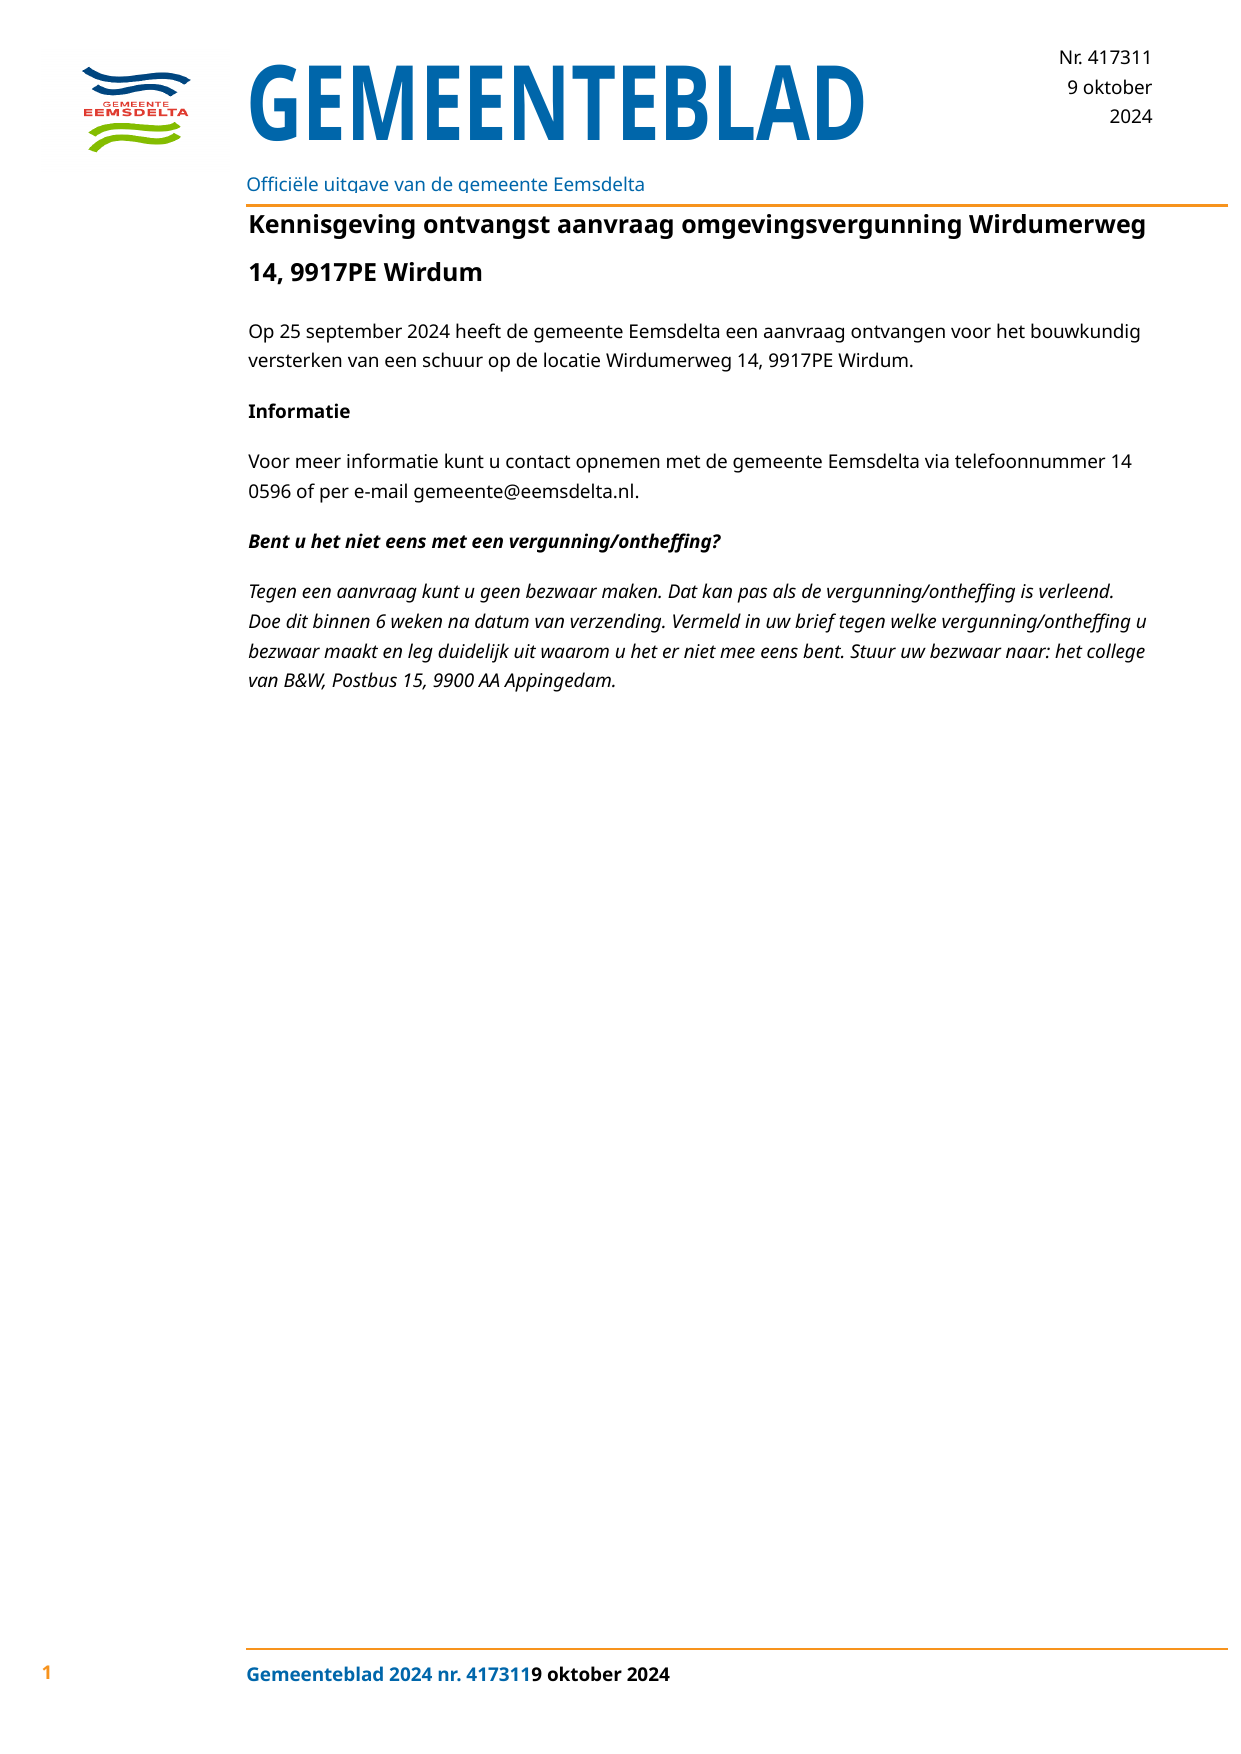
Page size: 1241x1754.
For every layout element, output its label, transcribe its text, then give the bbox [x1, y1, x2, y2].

text Voor meer informatie kunt u contact opnemen met de gemeente Eemsdelta via telefoonnummer 14 0596 of per e-mail gemeente@eemsdelta.nl. [248, 448, 1152, 504]
text Informatie [248, 398, 1152, 424]
picture [41, 47, 231, 172]
text Op 25 september 2024 heeft de gemeente Eemsdelta een aanvraag ontvangen voor het bouwkundig versterken van een schuur op de locatie Wirdumerweg 14, 9917PE Wirdum. [248, 318, 1152, 373]
text Kennisgeving ontvangst aanvraag omgevingsvergunning Wirdumerweg 14, 9917PE Wirdum [248, 207, 1152, 288]
text Bent u het niet eens met een vergunning/ontheffing? [248, 528, 1152, 554]
text Tegen een aanvraag kunt u geen bezwaar maken. Dat kan pas als de vergunning/ontheffing is verleend. Doe dit binnen 6 weken na datum van verzending. Vermeld in uw brief tegen welke vergunning/ontheffing u bezwaar maakt en leg duidelijk uit waarom u het er niet mee eens bent. Stuur uw bezwaar naar: het college van B&W, Postbus 15, 9900 AA Appingedam. [248, 579, 1152, 693]
